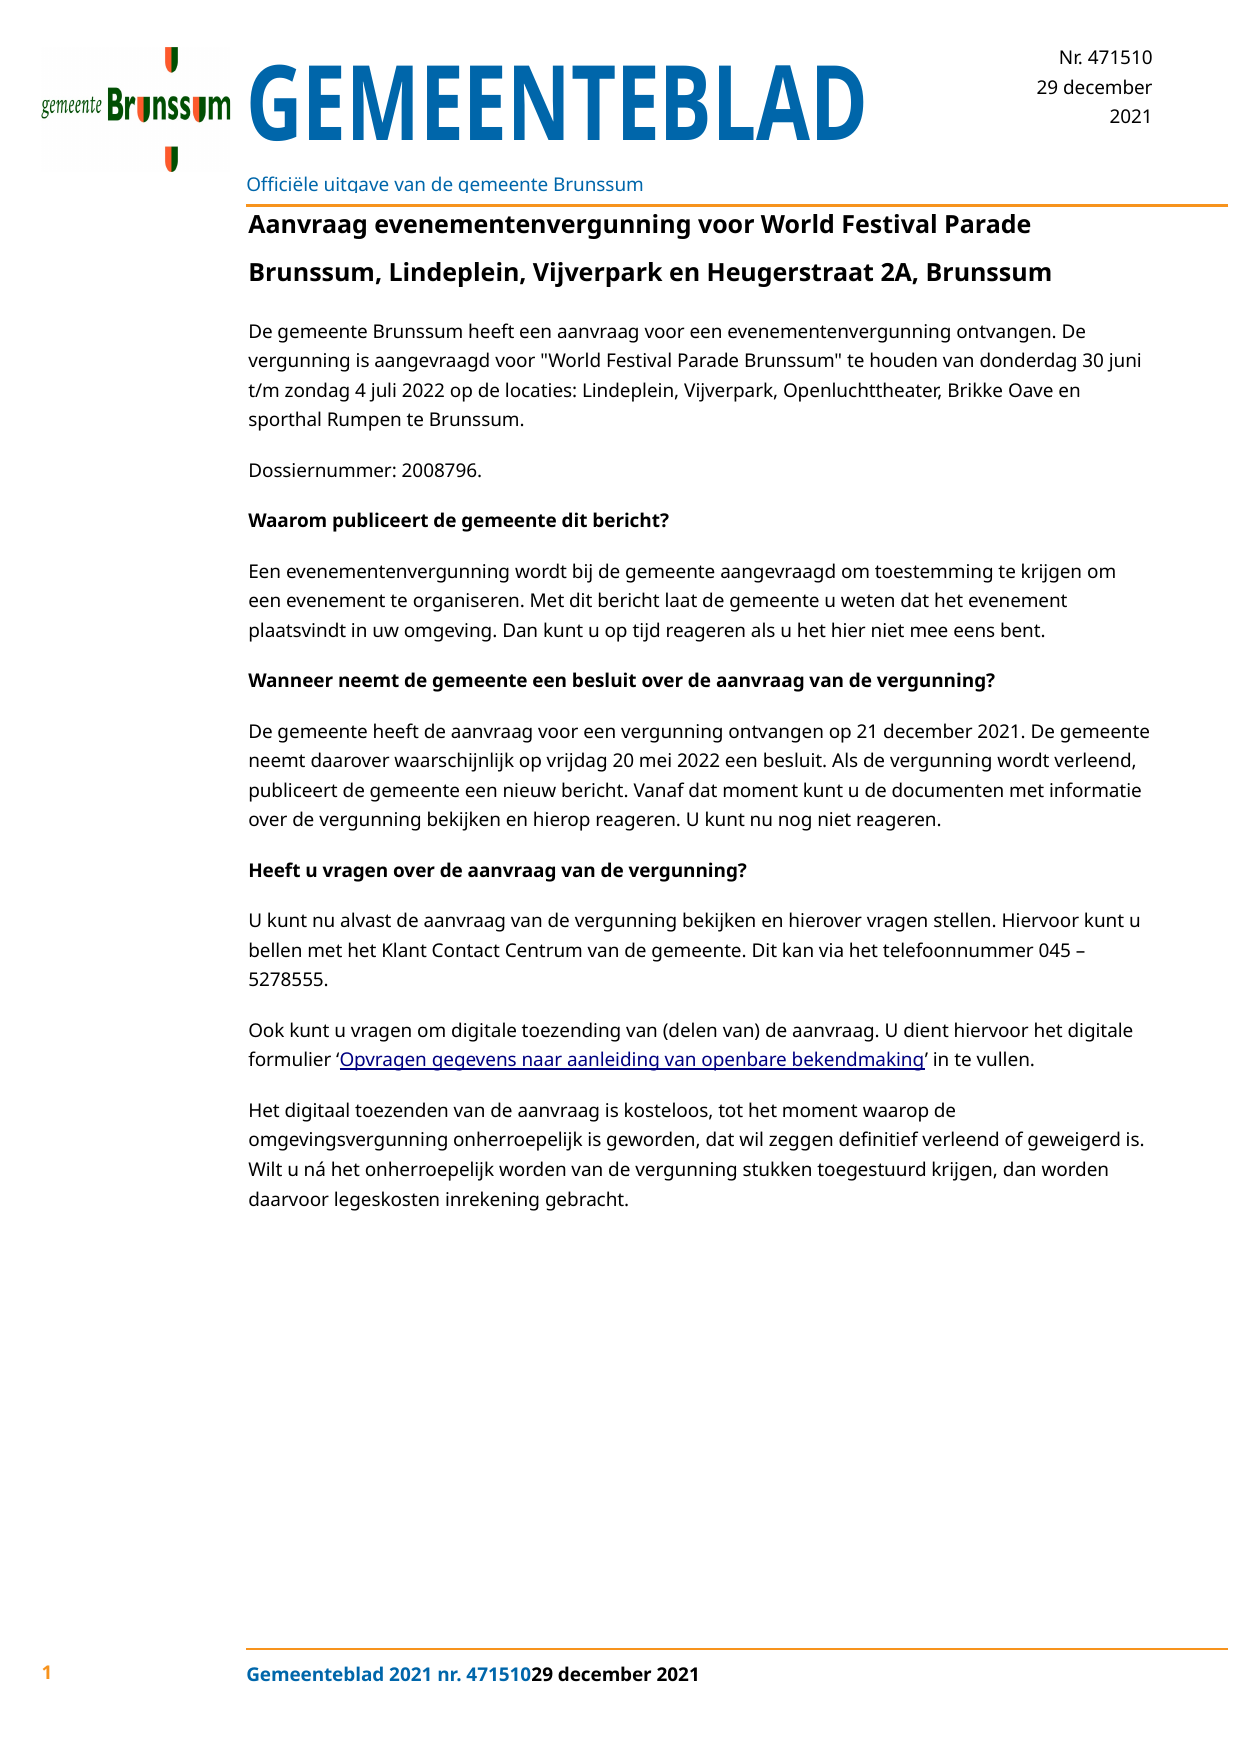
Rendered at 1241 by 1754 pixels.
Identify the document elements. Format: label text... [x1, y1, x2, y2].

text Wanneer neemt de gemeente een besluit over de aanvraag van de vergunning? [248, 667, 1152, 693]
text Aanvraag evenementenvergunning voor World Festival Parade Brunssum, Lindeplein, Vijverpark en Heugerstraat 2A, Brunssum [248, 207, 1152, 288]
text De gemeente heeft de aanvraag voor een vergunning ontvangen op 21 december 2021. De gemeente neemt daarover waarschijnlijk op vrijdag 20 mei 2022 een besluit. Als de vergunning wordt verleend, publiceert de gemeente een nieuw bericht. Vanaf dat moment kunt u de documenten met informatie over de vergunning bekijken en hierop reageren. U kunt nu nog niet reageren. [248, 718, 1152, 832]
text De gemeente Brunssum heeft een aanvraag voor een evenementenvergunning ontvangen. De vergunning is aangevraagd voor "World Festival Parade Brunssum" te houden van donderdag 30 juni t/m zondag 4 juli 2022 op de locaties: Lindeplein, Vijverpark, Openluchttheater, Brikke Oave en sporthal Rumpen te Brunssum. [248, 318, 1152, 432]
picture [41, 47, 231, 172]
text Dossiernummer: 2008796. [248, 457, 1152, 483]
text Heeft u vragen over de aanvraag van de vergunning? [248, 857, 1152, 883]
text Ook kunt u vragen om digitale toezending van (delen van) de aanvraag. U dient hiervoor het digitale formulier ‘Opvragen gegevens naar aanleiding van openbare bekendmaking’ in te vullen. [248, 1017, 1152, 1072]
text Een evenementenvergunning wordt bij de gemeente aangevraagd om toestemming te krijgen om een evenement te organiseren. Met dit bericht laat de gemeente u weten dat het evenement plaatsvindt in uw omgeving. Dan kunt u op tijd reageren als u het hier niet mee eens bent. [248, 558, 1152, 643]
text U kunt nu alvast de aanvraag van de vergunning bekijken en hierover vragen stellen. Hiervoor kunt u bellen met het Klant Contact Centrum van de gemeente. Dit kan via het telefoonnummer 045 – 5278555. [248, 907, 1152, 992]
text Waarom publiceert de gemeente dit bericht? [248, 507, 1152, 533]
text Het digitaal toezenden van de aanvraag is kosteloos, tot het moment waarop de omgevingsvergunning onherroepelijk is geworden, dat wil zeggen definitief verleend of geweigerd is. Wilt u ná het onherroepelijk worden van de vergunning stukken toegestuurd krijgen, dan worden daarvoor legeskosten inrekening gebracht. [248, 1097, 1152, 1212]
